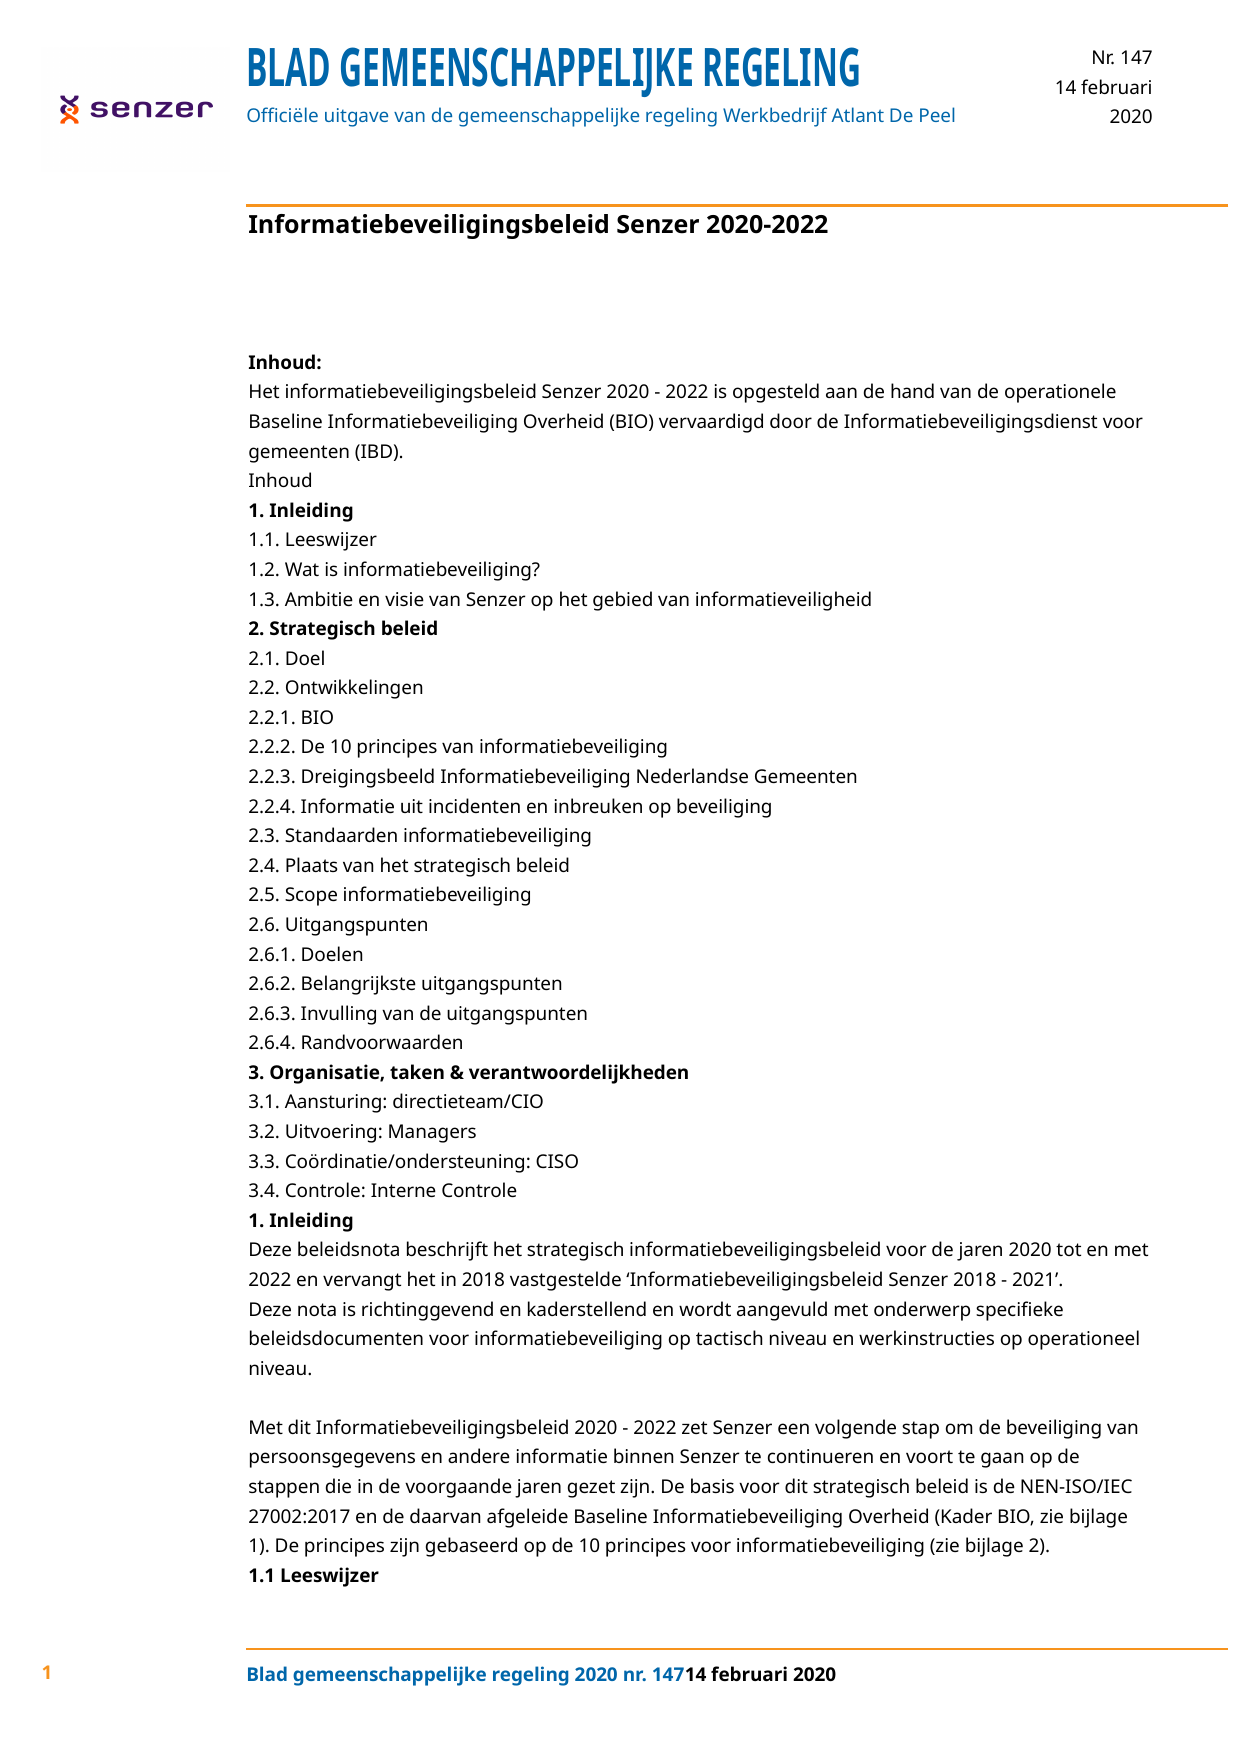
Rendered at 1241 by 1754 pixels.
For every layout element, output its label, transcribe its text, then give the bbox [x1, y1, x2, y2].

text Deze beleidsnota beschrijft het strategisch informatiebeveiligingsbeleid voor de jaren 2020 tot en met 2022 en vervangt het in 2018 vastgestelde ‘Informatiebeveiligingsbeleid Senzer 2018 - 2021’. [248, 1237, 1152, 1292]
text 3.4. Controle: Interne Controle [248, 1177, 1152, 1203]
text 2.3. Standaarden informatiebeveiliging [248, 822, 1152, 848]
text 1.1. Leeswijzer [248, 527, 1152, 552]
text 2.4. Plaats van het strategisch beleid [248, 852, 1152, 878]
text 1.2. Wat is informatiebeveiliging? [248, 556, 1152, 582]
text 2.1. Doel [248, 645, 1152, 671]
text Informatiebeveiligingsbeleid Senzer 2020-2022 [248, 207, 1152, 241]
picture [41, 47, 231, 172]
text 2.6. Uitgangspunten [248, 911, 1152, 937]
text 2.6.1. Doelen [248, 941, 1152, 967]
text Inhoud [248, 467, 1152, 493]
text 3.1. Aansturing: directieteam/CIO [248, 1089, 1152, 1114]
text 1. Inleiding [248, 497, 1152, 523]
text Deze nota is richtinggevend en kaderstellend en wordt aangevuld met onderwerp specifieke beleidsdocumenten voor informatiebeveiliging op tactisch niveau en werkinstructies op operationeel niveau. [248, 1296, 1152, 1381]
text 3.3. Coördinatie/ondersteuning: CISO [248, 1148, 1152, 1174]
text 2. Strategisch beleid [248, 615, 1152, 641]
text Het informatiebeveiligingsbeleid Senzer 2020 - 2022 is opgesteld aan de hand van de operationele Baseline Informatiebeveiliging Overheid (BIO) vervaardigd door de Informatiebeveiligingsdienst voor gemeenten (IBD). [248, 379, 1152, 464]
text 1. Inleiding [248, 1207, 1152, 1233]
text 2.2.3. Dreigingsbeeld Informatiebeveiliging Nederlandse Gemeenten [248, 763, 1152, 789]
text 1.3. Ambitie en visie van Senzer op het gebied van informatieveiligheid [248, 586, 1152, 612]
text 2.5. Scope informatiebeveiliging [248, 882, 1152, 907]
text Met dit Informatiebeveiligingsbeleid 2020 - 2022 zet Senzer een volgende stap om de beveiliging van persoonsgegevens en andere informatie binnen Senzer te continueren en voort te gaan op de stappen die in de voorgaande jaren gezet zijn. De basis voor dit strategisch beleid is de NEN-ISO/IEC 27002:2017 en de daarvan afgeleide Baseline Informatiebeveiliging Overheid (Kader BIO, zie bijlage 1). De principes zijn gebaseerd op de 10 principes voor informatiebeveiliging (zie bijlage 2). [248, 1414, 1152, 1558]
text 2.6.3. Invulling van de uitgangspunten [248, 1000, 1152, 1026]
text 2.2.2. De 10 principes van informatiebeveiliging [248, 734, 1152, 759]
text 1.1 Leeswijzer [248, 1562, 1152, 1588]
text 3. Organisatie, taken & verantwoordelijkheden [248, 1059, 1152, 1085]
text 2.2.4. Informatie uit incidenten en inbreuken op beveiliging [248, 793, 1152, 819]
text 2.2.1. BIO [248, 704, 1152, 730]
text 2.6.4. Randvoorwaarden [248, 1029, 1152, 1055]
text 3.2. Uitvoering: Managers [248, 1118, 1152, 1144]
text 2.6.2. Belangrijkste uitgangspunten [248, 970, 1152, 996]
text 2.2. Ontwikkelingen [248, 674, 1152, 700]
text Inhoud: [248, 349, 1152, 375]
